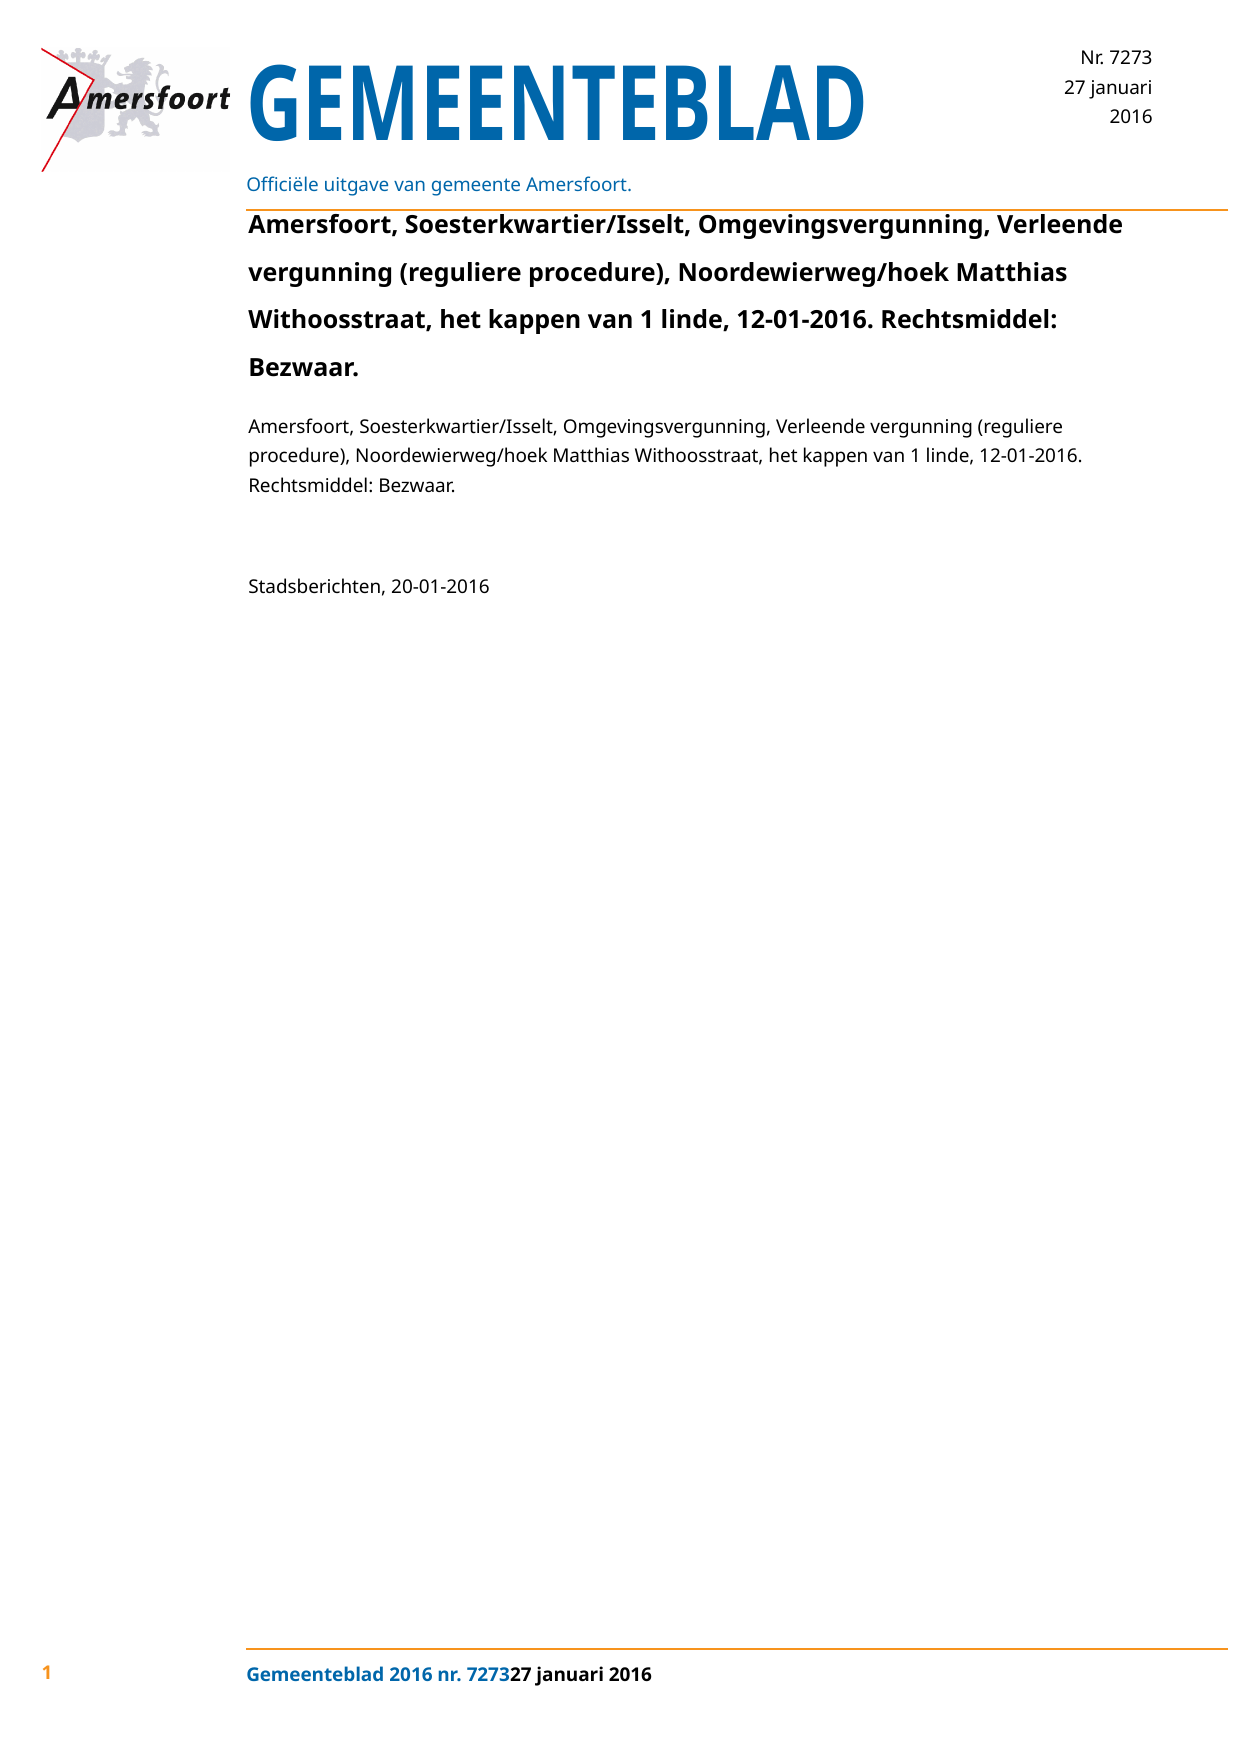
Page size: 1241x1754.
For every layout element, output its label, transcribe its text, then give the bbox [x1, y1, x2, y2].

picture [41, 47, 231, 172]
text Amersfoort, Soesterkwartier/Isselt, Omgevingsvergunning, Verleende vergunning (reguliere procedure), Noordewierweg/hoek Matthias Withoosstraat, het kappen van 1 linde, 12-01-2016. Rechtsmiddel: Bezwaar. [248, 211, 1152, 384]
text Amersfoort, Soesterkwartier/Isselt, Omgevingsvergunning, Verleende vergunning (reguliere procedure), Noordewierweg/hoek Matthias Withoosstraat, het kappen van 1 linde, 12-01-2016. Rechtsmiddel: Bezwaar. [248, 413, 1152, 498]
text Stadsberichten, 20-01-2016 [248, 573, 1152, 599]
